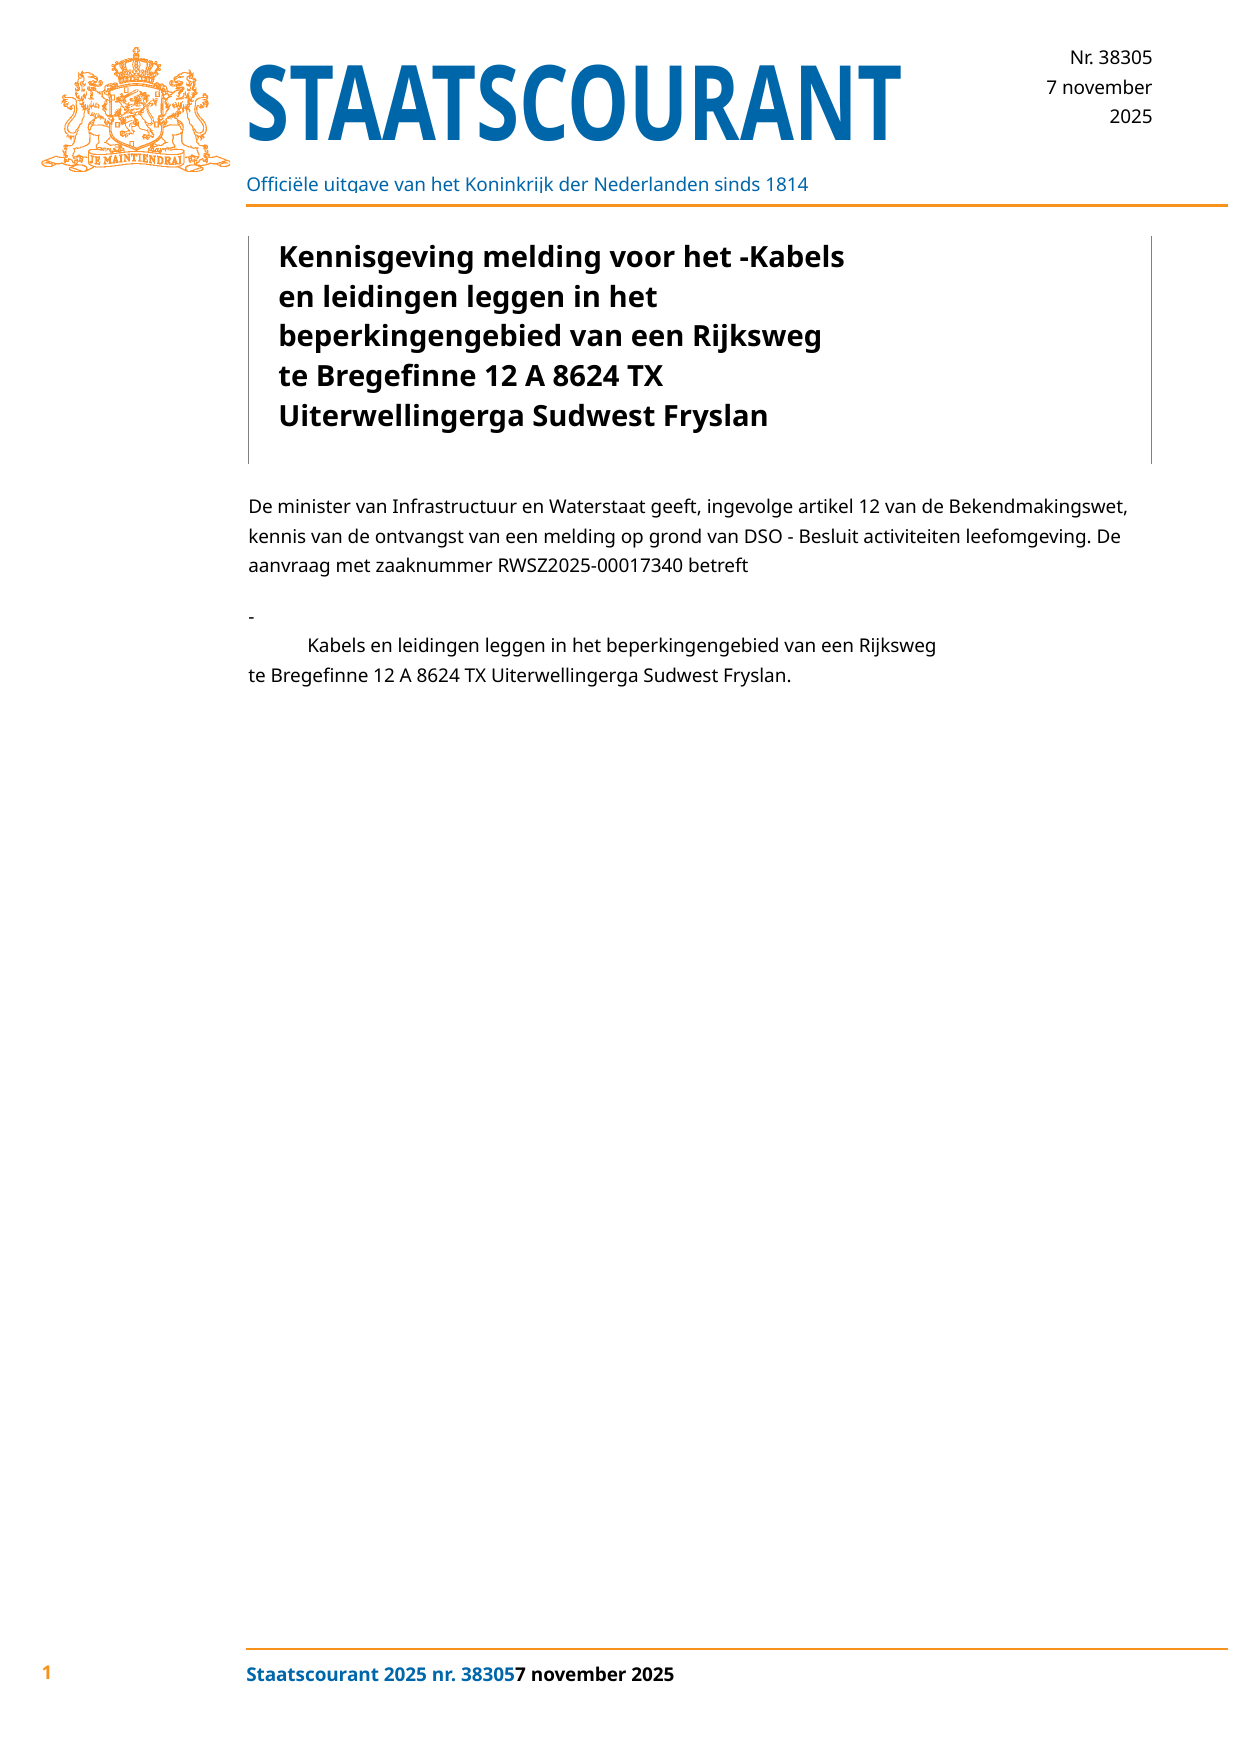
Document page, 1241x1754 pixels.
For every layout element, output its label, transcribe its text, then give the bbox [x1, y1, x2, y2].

list Kabels en leidingen leggen in het beperkingengebied van een Rijksweg [248, 632, 1152, 658]
picture [912, 236, 1090, 414]
table_header [850, 414, 1151, 464]
text te Bregefinne 12 A 8624 TX Uiterwellingerga Sudwest Fryslan. [248, 662, 1152, 688]
table_header Kennisgeving melding voor het -Kabels en leidingen leggen in het beperkingengebied van een Rijksweg te Bregefinne 12 A 8624 TX Uiterwellingerga Sudwest Fryslan [249, 236, 850, 464]
picture [41, 47, 231, 172]
table_header [1090, 236, 1151, 413]
table_header [850, 236, 912, 413]
text De minister van Infrastructuur en Waterstaat geeft, ingevolge artikel 12 van de Bekendmakingswet, kennis van de ontvangst van een melding op grond van DSO - Besluit activiteiten leefomgeving. De aanvraag met zaaknummer RWSZ2025-00017340 betreft [248, 493, 1152, 578]
